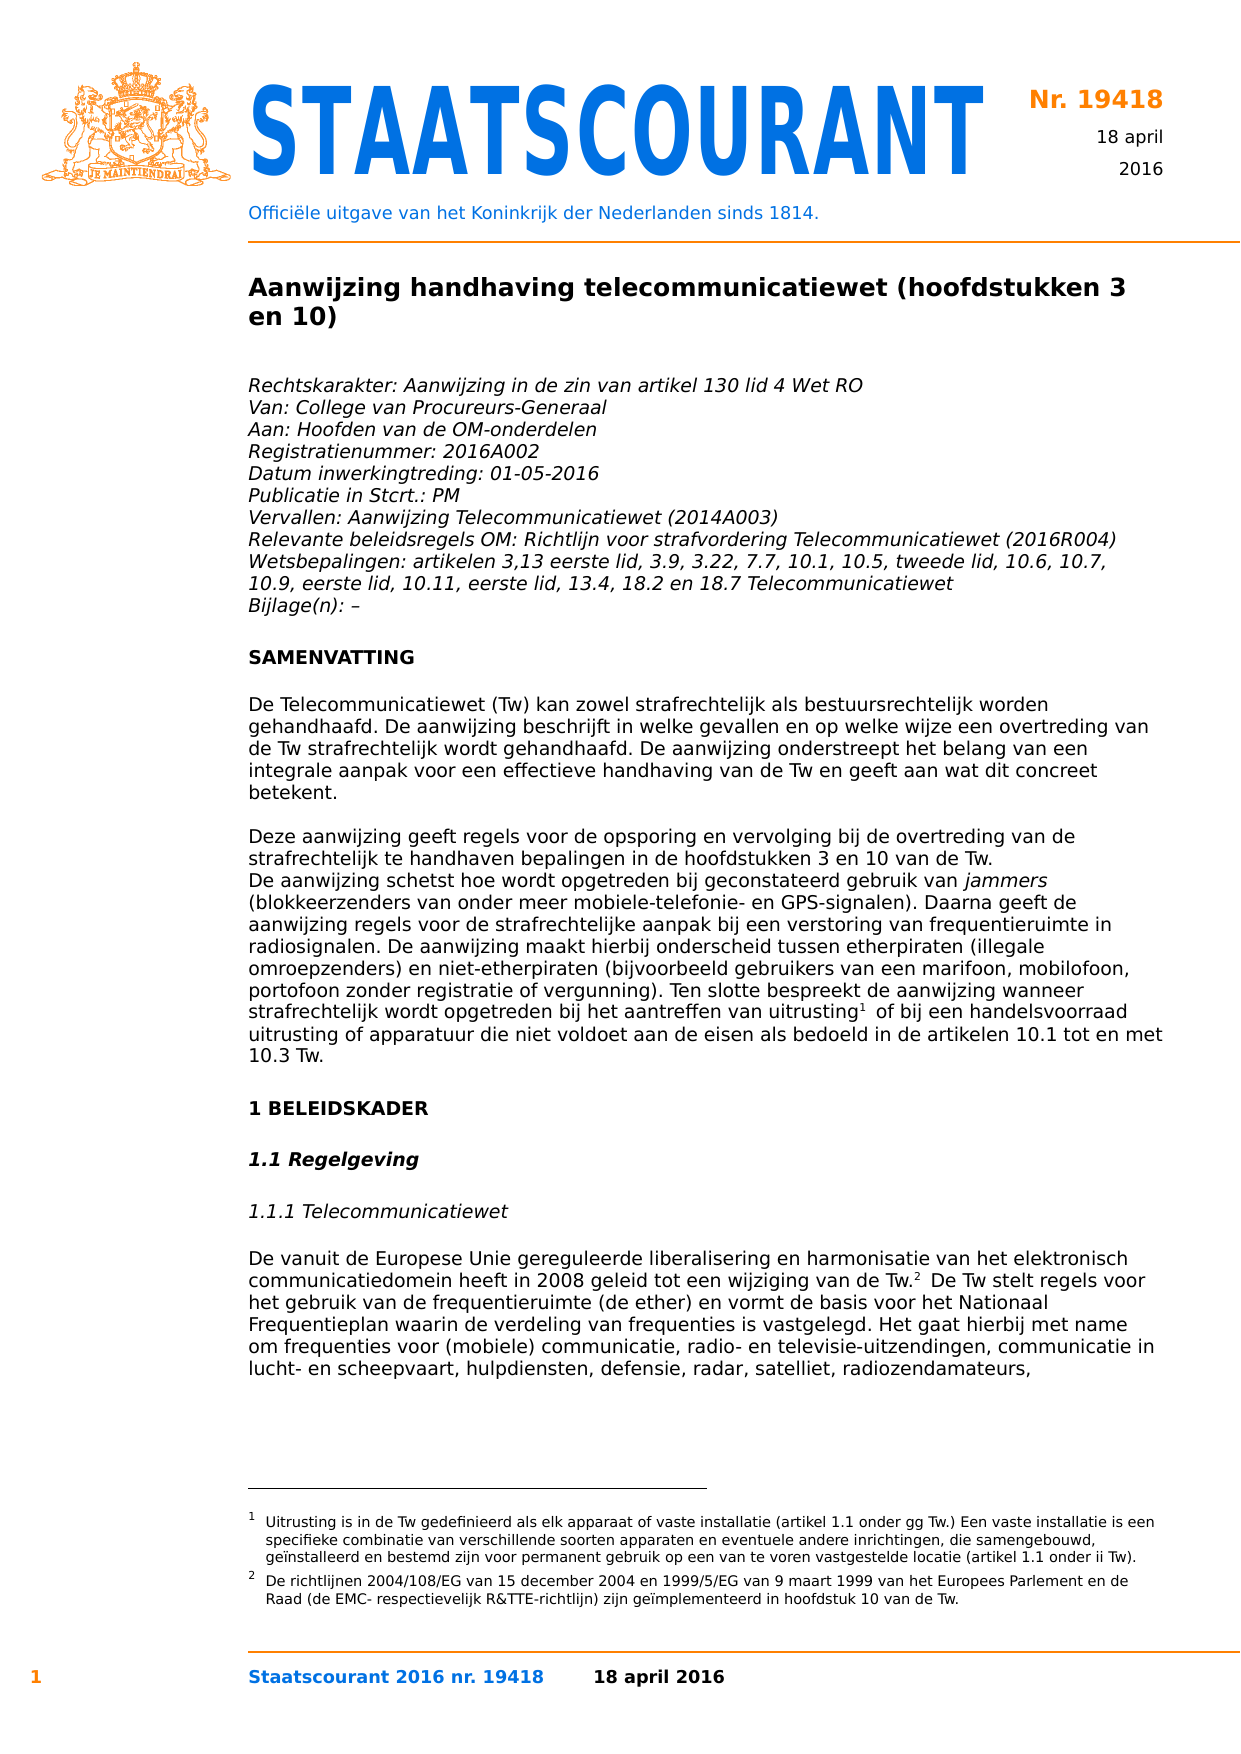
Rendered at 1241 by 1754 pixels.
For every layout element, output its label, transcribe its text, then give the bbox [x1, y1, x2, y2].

table_header Nr. 19418 [998, 62, 1240, 121]
text Vervallen: Aanwijzing Telecommunicatiewet (2014A003) [248, 507, 1163, 529]
text Relevante beleidsregels OM: Richtlijn voor strafvordering Telecommunicatiewet (2016R004) [248, 529, 1163, 551]
subtitle Aanwijzing handhaving telecommunicatiewet (hoofdstukken 3 en 10) [248, 273, 1163, 331]
text De aanwijzing schetst hoe wordt opgetreden bij geconstateerd gebruik van jammers (blokkeerzenders van onder meer mobiele-telefonie- en GPS-signalen). Daarna geeft de aanwijzing regels voor de strafrechtelijke aanpak bij een verstoring van frequentieruimte in radiosignalen. De aanwijzing maakt hierbij onderscheid tussen etherpiraten (illegale omroepzenders) en niet-etherpiraten (bijvoorbeeld gebruikers van een marifoon, mobilofoon, portofoon zonder registratie of vergunning). Ten slotte bespreekt de aanwijzing wanneer strafrechtelijk wordt opgetreden bij het aantreffen van uitrusting of bij een handelsvoorraad uitrusting of apparatuur die niet voldoet aan de eisen als bedoeld in de artikelen 10.1 tot en met 10.3 Tw. [248, 869, 1163, 1067]
table_header [25, 62, 248, 241]
text Publicatie in Stcrt.: PM [248, 485, 1163, 507]
text Registratienummer: 2016A002 [248, 441, 1163, 463]
table_cell 18 april [998, 121, 1240, 153]
text Bijlage(n): – [248, 595, 1163, 617]
picture [41, 62, 231, 186]
text Rechtskarakter: Aanwijzing in de zin van artikel 130 lid 4 Wet RO [248, 375, 1163, 397]
table_cell Officiële uitgave van het Koninkrijk der Nederlanden sinds 1814. [248, 203, 1240, 241]
text Van: College van Procureurs-Generaal [248, 397, 1163, 419]
text De vanuit de Europese Unie gereguleerde liberalisering en harmonisatie van het elektronisch communicatiedomein heeft in 2008 geleid tot een wijziging van de Tw. De Tw stelt regels voor het gebruik van de frequentieruimte (de ether) en vormt de basis voor het Nationaal Frequentieplan waarin de verdeling van frequenties is vastgelegd. Het gaat hierbij met name om frequenties voor (mobiele) communicatie, radio- en televisie-uitzendingen, communicatie in lucht- en scheepvaart, hulpdiensten, defensie, radar, satelliet, radiozendamateurs, [248, 1248, 1163, 1380]
subtitle 1.1.1 Telecommunicatiewet [248, 1201, 1163, 1223]
table_cell 2016 [998, 153, 1240, 203]
table_header STAATSCOURANT [248, 62, 998, 203]
subtitle 1 BELEIDSKADER [248, 1097, 1163, 1119]
subtitle 1.1 Regelgeving [248, 1149, 1163, 1171]
text Datum inwerkingtreding: 01-05-2016 [248, 463, 1163, 485]
text Aan: Hoofden van de OM-onderdelen [248, 419, 1163, 441]
subtitle SAMENVATTING [248, 647, 1163, 669]
text De Telecommunicatiewet (Tw) kan zowel strafrechtelijk als bestuursrechtelijk worden gehandhaafd. De aanwijzing beschrijft in welke gevallen en op welke wijze een overtreding van de Tw strafrechtelijk wordt gehandhaafd. De aanwijzing onderstreept het belang van een integrale aanpak voor een effectieve handhaving van de Tw en geeft aan wat dit concreet betekent. [248, 694, 1163, 804]
text Uitrusting is in de Tw gedefinieerd als elk apparaat of vaste installatie (artikel 1.1 onder gg Tw.) Een vaste installatie is een specifieke combinatie van verschillende soorten apparaten en eventuele andere inrichtingen, die samengebouwd, geïnstalleerd en bestemd zijn voor permanent gebruik op een van te voren vastgestelde locatie (artikel 1.1 onder ii Tw). [248, 1510, 1163, 1566]
text Wetsbepalingen: artikelen 3,13 eerste lid, 3.9, 3.22, 7.7, 10.1, 10.5, tweede lid, 10.6, 10.7, 10.9, eerste lid, 10.11, eerste lid, 13.4, 18.2 en 18.7 Telecommunicatiewet [248, 551, 1163, 595]
text De richtlijnen 2004/108/EG van 15 december 2004 en 1999/5/EG van 9 maart 1999 van het Europees Parlement en de Raad (de EMC- respectievelijk R&TTE-richtlijn) zijn geïmplementeerd in hoofdstuk 10 van de Tw. [248, 1569, 1163, 1608]
text Deze aanwijzing geeft regels voor de opsporing en vervolging bij de overtreding van de strafrechtelijk te handhaven bepalingen in de hoofdstukken 3 en 10 van de Tw. [248, 826, 1163, 869]
